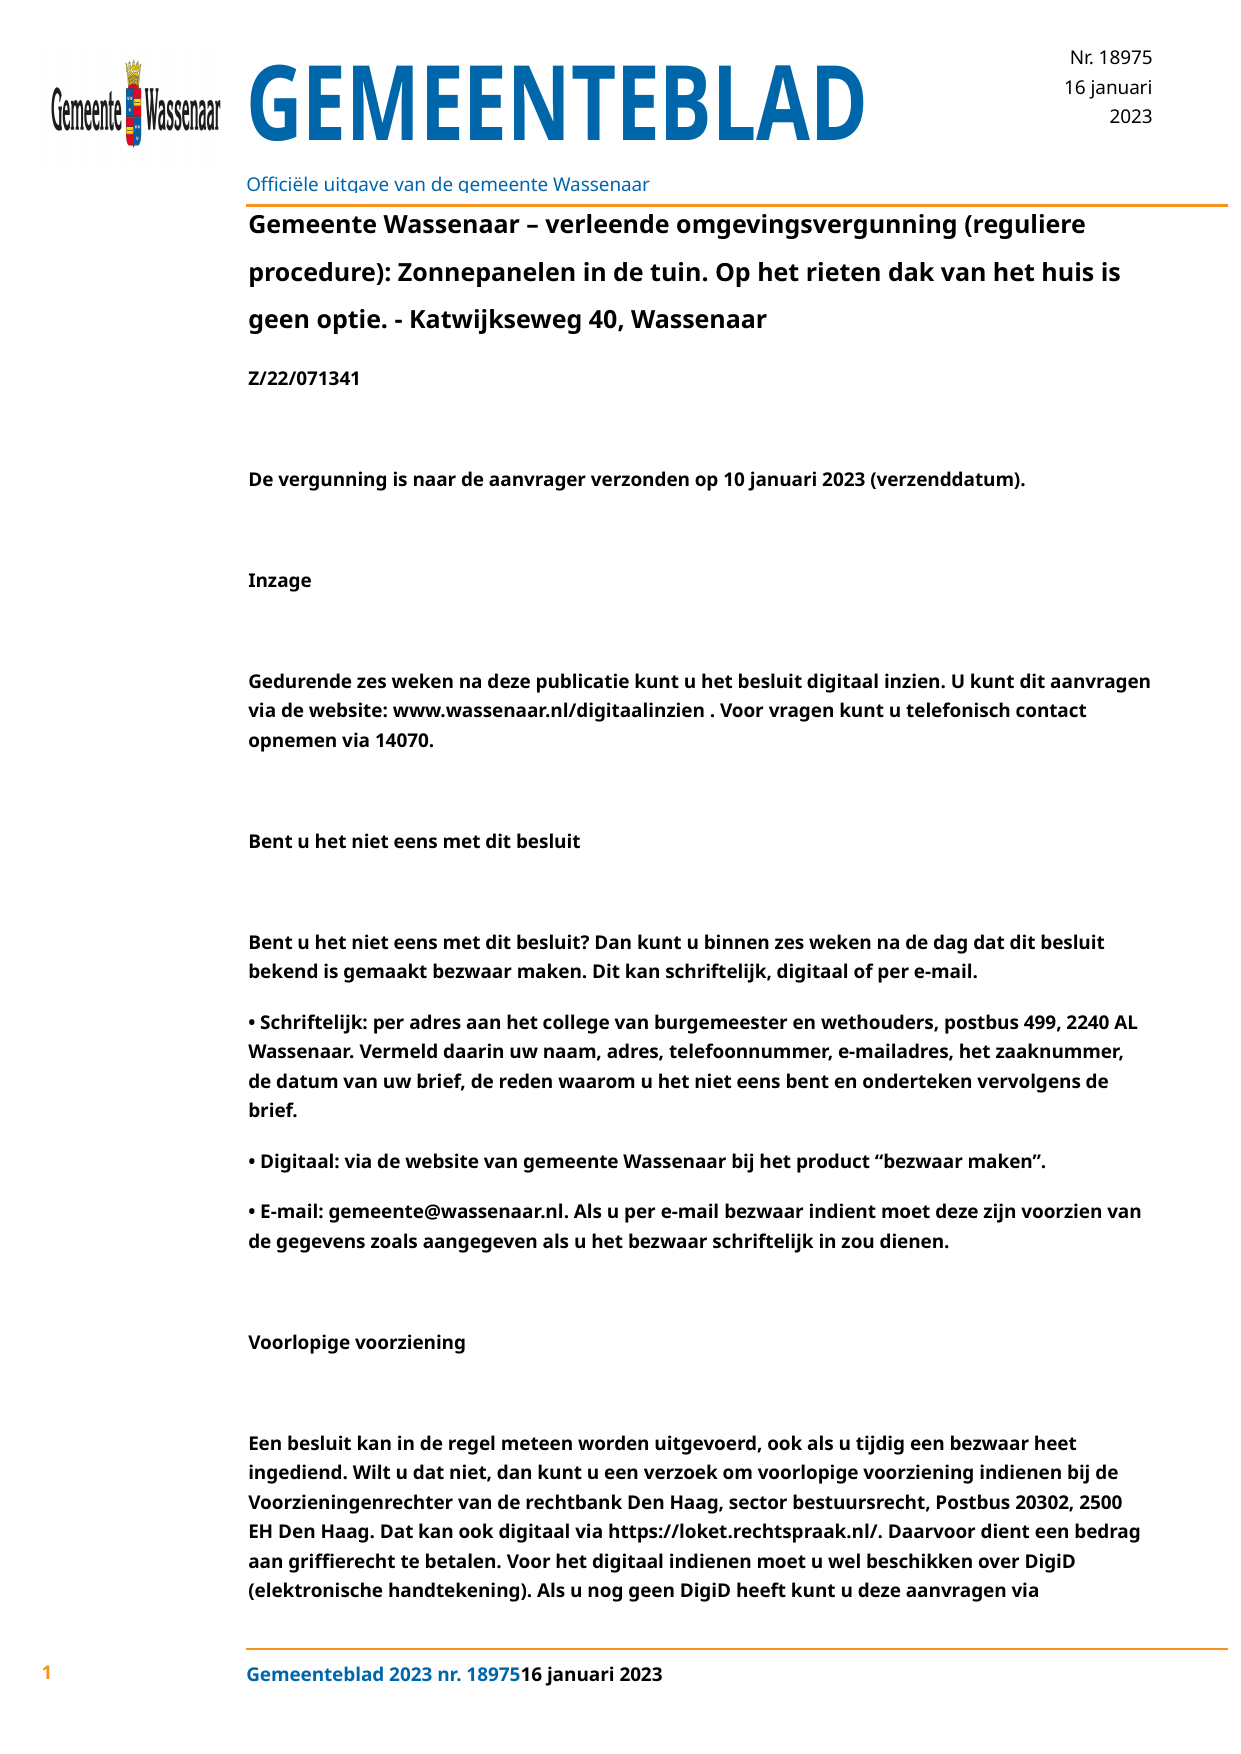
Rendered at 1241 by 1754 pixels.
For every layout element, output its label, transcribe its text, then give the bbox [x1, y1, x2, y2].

picture [41, 47, 231, 172]
text Voorlopige voorziening [248, 1329, 1152, 1354]
text Z/22/071341 [248, 366, 1152, 391]
text Een besluit kan in de regel meteen worden uitgevoerd, ook als u tijdig een bezwaar heet ingediend. Wilt u dat niet, dan kunt u een verzoek om voorlopige voorziening indienen bij de Voorzieningenrechter van de rechtbank Den Haag, sector bestuursrecht, Postbus 20302, 2500 EH Den Haag. Dat kan ook digitaal via https://loket.rechtspraak.nl/. Daarvoor dient een bedrag aan griffierecht te betalen. Voor het digitaal indienen moet u wel beschikken over DigiD (elektronische handtekening). Als u nog geen DigiD heeft kunt u deze aanvragen via [248, 1430, 1152, 1603]
text De vergunning is naar de aanvrager verzonden op 10 januari 2023 (verzenddatum). [248, 466, 1152, 492]
text Bent u het niet eens met dit besluit [248, 828, 1152, 854]
text Bent u het niet eens met dit besluit? Dan kunt u binnen zes weken na de dag dat dit besluit bekend is gemaakt bezwaar maken. Dit kan schriftelijk, digitaal of per e-mail. [248, 929, 1152, 984]
text • E-mail: gemeente@wassenaar.nl. Als u per e-mail bezwaar indient moet deze zijn voorzien van de gegevens zoals aangegeven als u het bezwaar schriftelijk in zou dienen. [248, 1198, 1152, 1254]
text Gedurende zes weken na deze publicatie kunt u het besluit digitaal inzien. U kunt dit aanvragen via de website: www.wassenaar.nl/digitaalinzien . Voor vragen kunt u telefonisch contact opnemen via 14070. [248, 668, 1152, 753]
text Inzage [248, 567, 1152, 593]
text • Schriftelijk: per adres aan het college van burgemeester en wethouders, postbus 499, 2240 AL Wassenaar. Vermeld daarin uw naam, adres, telefoonnummer, e-mailadres, het zaaknummer, de datum van uw brief, de reden waarom u het niet eens bent en onderteken vervolgens de brief. [248, 1009, 1152, 1123]
text Gemeente Wassenaar – verleende omgevingsvergunning (reguliere procedure): Zonnepanelen in de tuin. Op het rieten dak van het huis is geen optie. - Katwijkseweg 40, Wassenaar [248, 207, 1152, 336]
text • Digitaal: via de website van gemeente Wassenaar bij het product “bezwaar maken”. [248, 1148, 1152, 1174]
